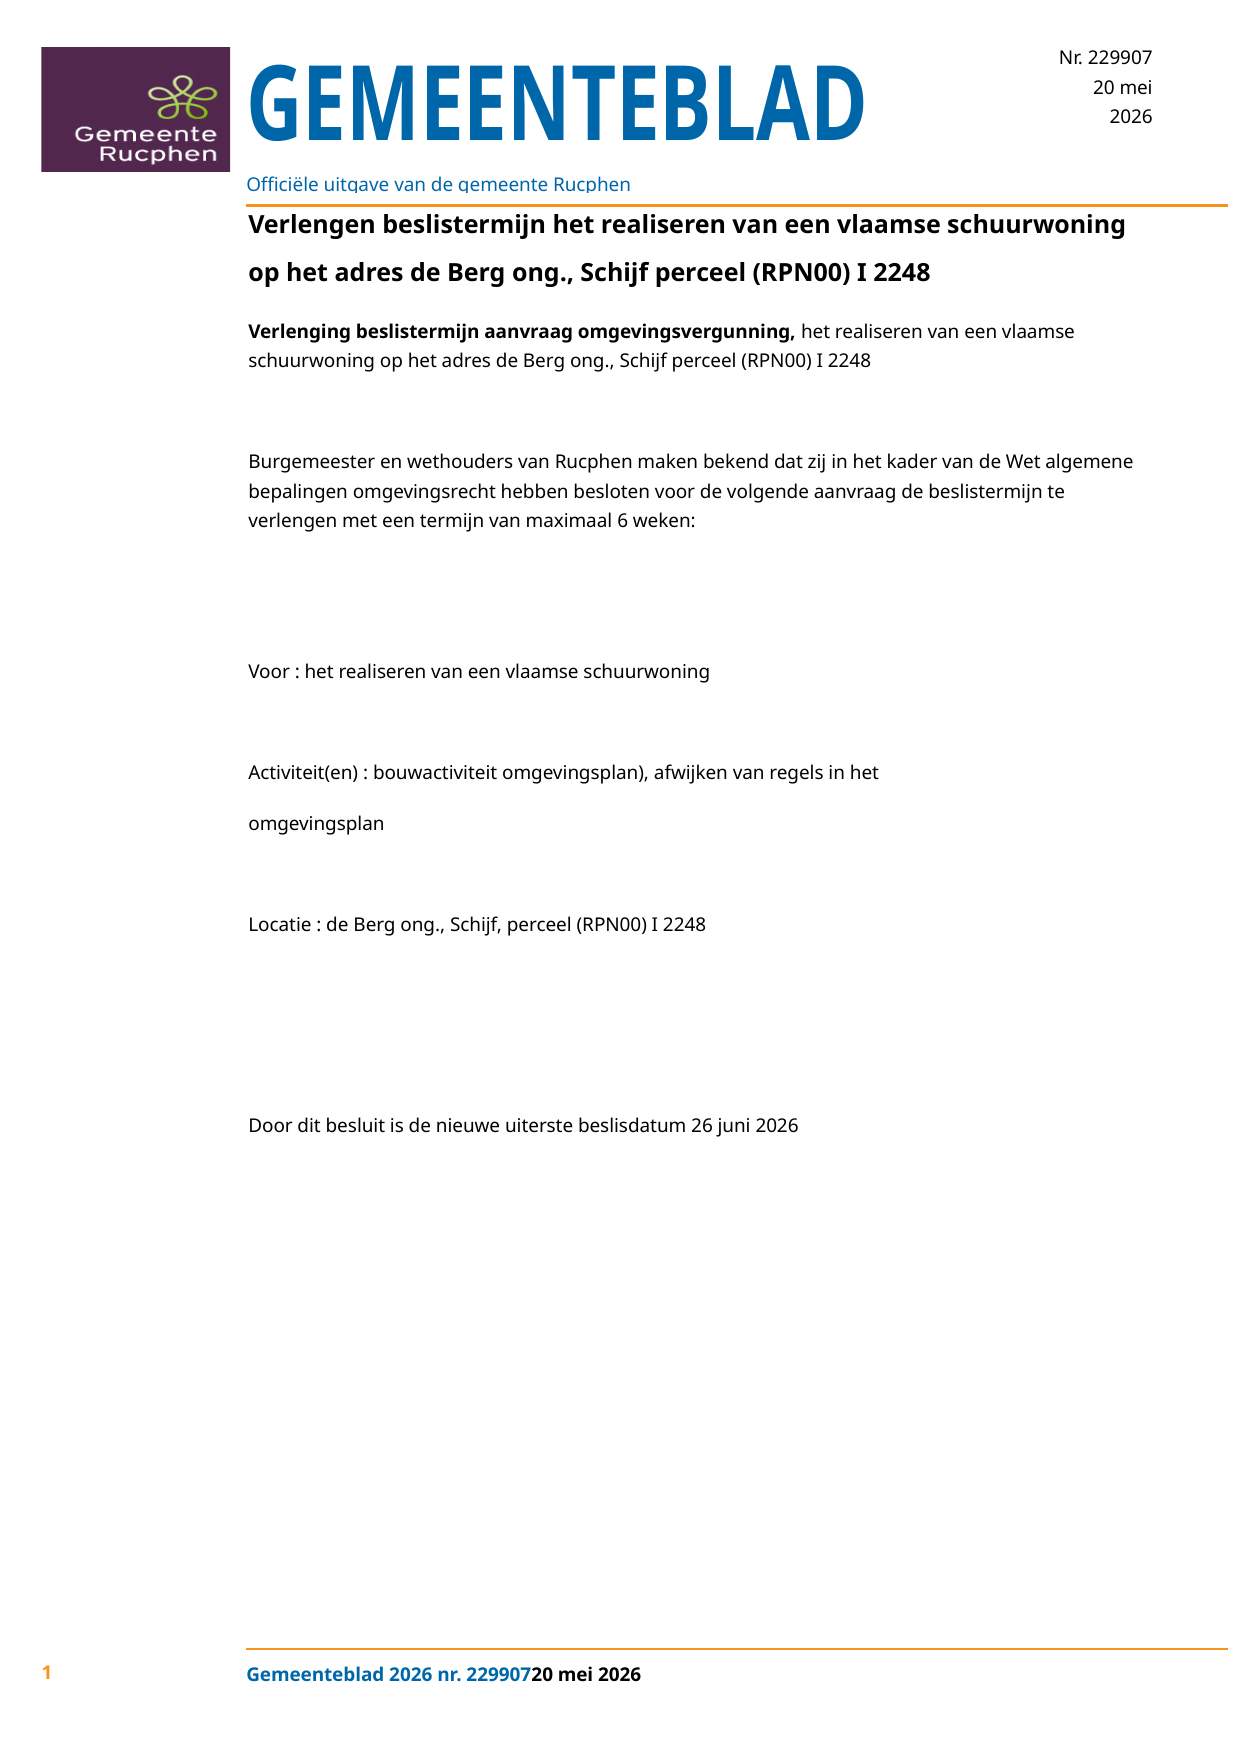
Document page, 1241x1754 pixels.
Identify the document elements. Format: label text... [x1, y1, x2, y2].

text Activiteit(en) : bouwactiviteit omgevingsplan), afwijken van regels in het [248, 759, 1152, 785]
text Burgemeester en wethouders van Rucphen maken bekend dat zij in het kader van de Wet algemene bepalingen omgevingsrecht hebben besloten voor de volgende aanvraag de beslistermijn te verlengen met een termijn van maximaal 6 weken: [248, 448, 1152, 533]
text Locatie : de Berg ong., Schijf, perceel (RPN00) I 2248 [248, 911, 1152, 937]
text Voor : het realiseren van een vlaamse schuurwoning [248, 659, 1152, 684]
text Door dit besluit is de nieuwe uiterste beslisdatum 26 juni 2026 [248, 1112, 1152, 1138]
text Verlenging beslistermijn aanvraag omgevingsvergunning, het realiseren van een vlaamse schuurwoning op het adres de Berg ong., Schijf perceel (RPN00) I 2248 [248, 318, 1152, 373]
text Verlengen beslistermijn het realiseren van een vlaamse schuurwoning op het adres de Berg ong., Schijf perceel (RPN00) I 2248 [248, 207, 1152, 288]
text omgevingsplan [248, 810, 1152, 836]
picture [41, 47, 231, 172]
